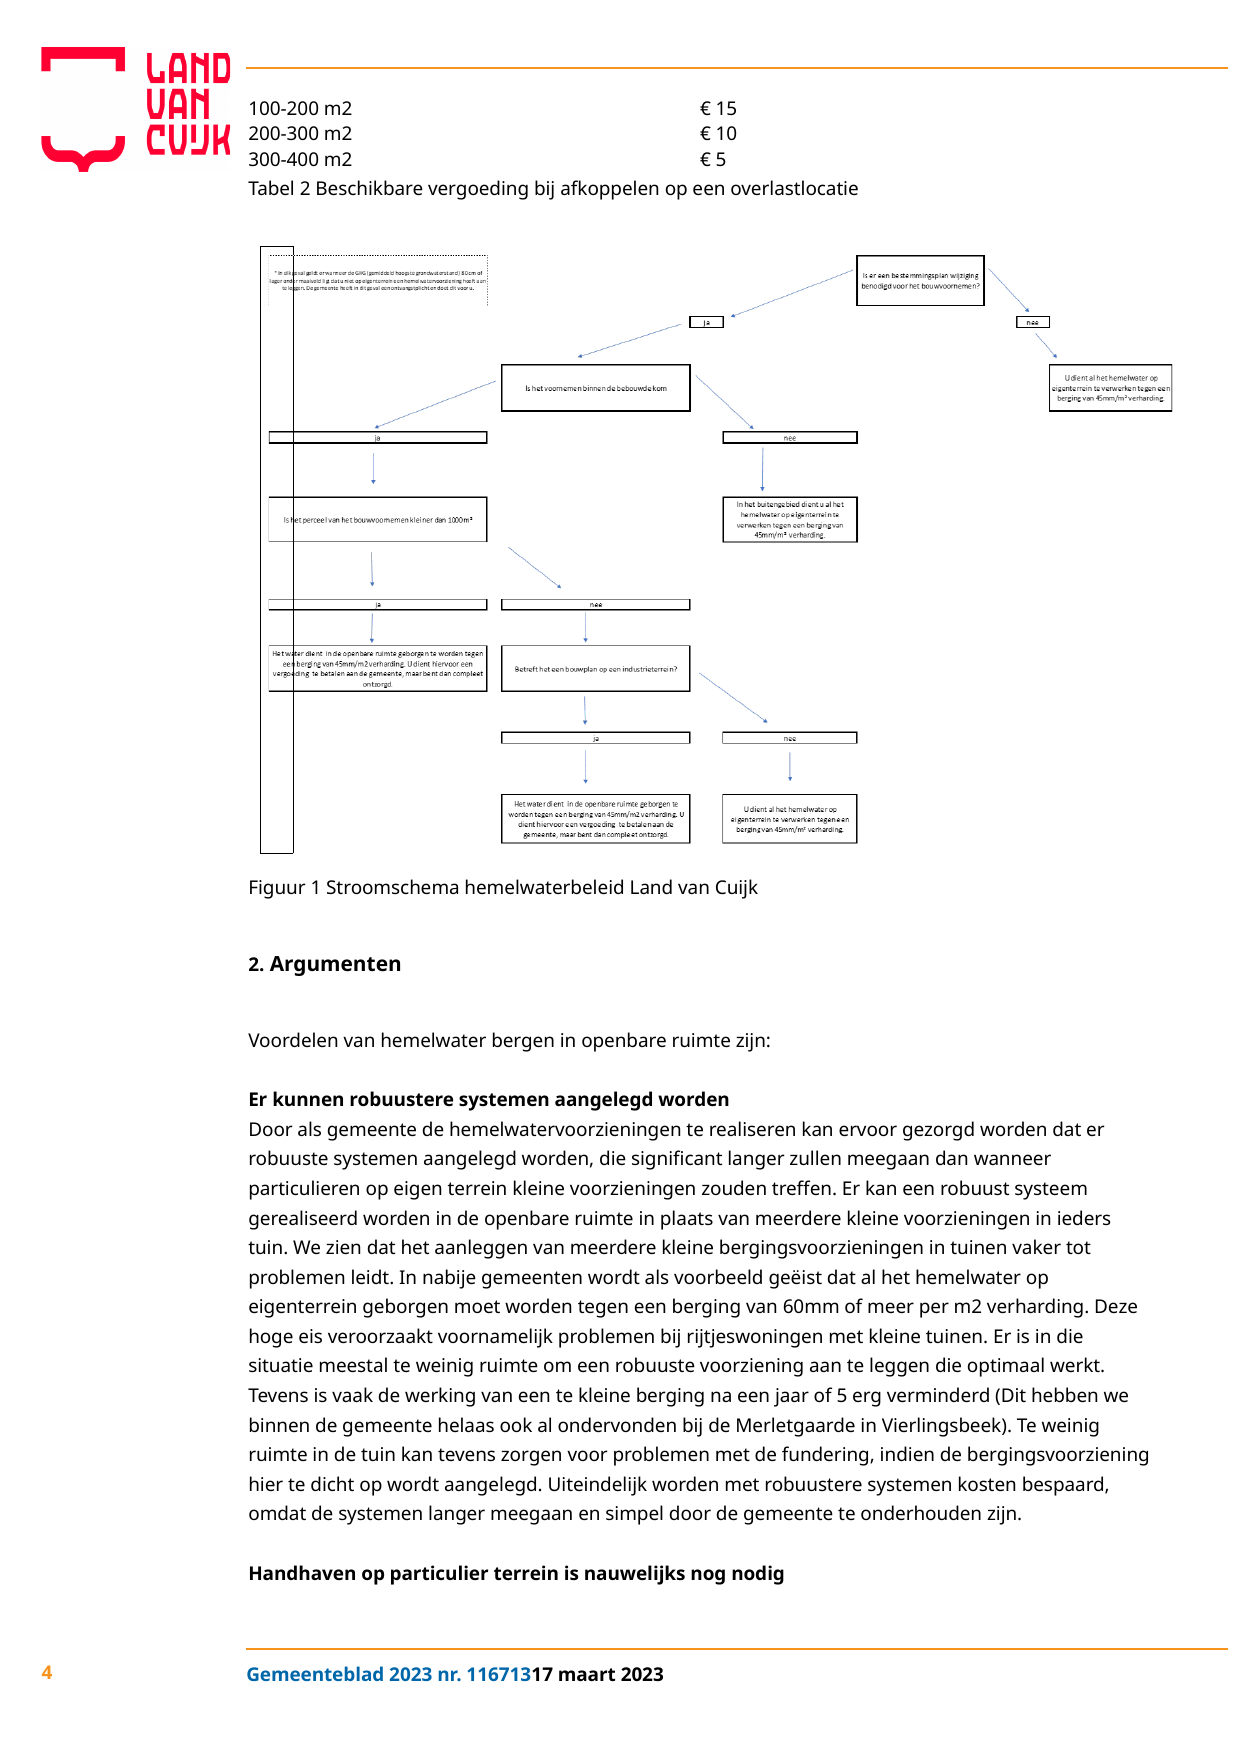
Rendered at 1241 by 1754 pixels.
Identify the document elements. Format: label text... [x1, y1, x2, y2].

table_cell € 5 [700, 146, 1152, 172]
text Handhaven op particulier terrein is nauwelijks nog nodig [248, 1560, 1152, 1585]
text Tabel 2 Beschikbare vergoeding bij afkoppelen op een overlastlocatie [248, 175, 1152, 201]
picture [41, 47, 231, 172]
table_cell € 15 [700, 95, 1152, 121]
text Voordelen van hemelwater bergen in openbare ruimte zijn: [248, 1027, 1152, 1053]
table_cell 100-200 m2 [248, 95, 700, 121]
table_cell € 10 [700, 121, 1152, 146]
text 2. Argumenten [248, 949, 1152, 978]
text Figuur 1 Stroomschema hemelwaterbeleid Land van Cuijk [248, 874, 1152, 900]
text Er kunnen robuustere systemen aangelegd worden [248, 1086, 1152, 1112]
table_cell 200-300 m2 [248, 121, 700, 146]
table_cell 300-400 m2 [248, 146, 700, 172]
text Door als gemeente de hemelwatervoorzieningen te realiseren kan ervoor gezorgd worden dat er robuuste systemen aangelegd worden, die significant langer zullen meegaan dan wanneer particulieren op eigen terrein kleine voorzieningen zouden treffen. Er kan een robuust systeem gerealiseerd worden in de openbare ruimte in plaats van meerdere kleine voorzieningen in ieders tuin. We zien dat het aanleggen van meerdere kleine bergingsvoorzieningen in tuinen vaker tot problemen leidt. In nabije gemeenten wordt als voorbeeld geëist dat al het hemelwater op eigenterrein geborgen moet worden tegen een berging van 60mm of meer per m2 verharding. Deze hoge eis veroorzaakt voornamelijk problemen bij rijtjeswoningen met kleine tuinen. Er is in die situatie meestal te weinig ruimte om een robuuste voorziening aan te leggen die optimaal werkt. Tevens is vaak de werking van een te kleine berging na een jaar of 5 erg verminderd (Dit hebben we binnen de gemeente helaas ook al ondervonden bij de Merletgaarde in Vierlingsbeek). Te weinig ruimte in de tuin kan tevens zorgen voor problemen met de fundering, indien de bergingsvoorziening hier te dicht op wordt aangelegd. Uiteindelijk worden met robuustere systemen kosten bespaard, omdat de systemen langer meegaan en simpel door de gemeente te onderhouden zijn. [248, 1116, 1152, 1526]
picture [268, 255, 1173, 844]
